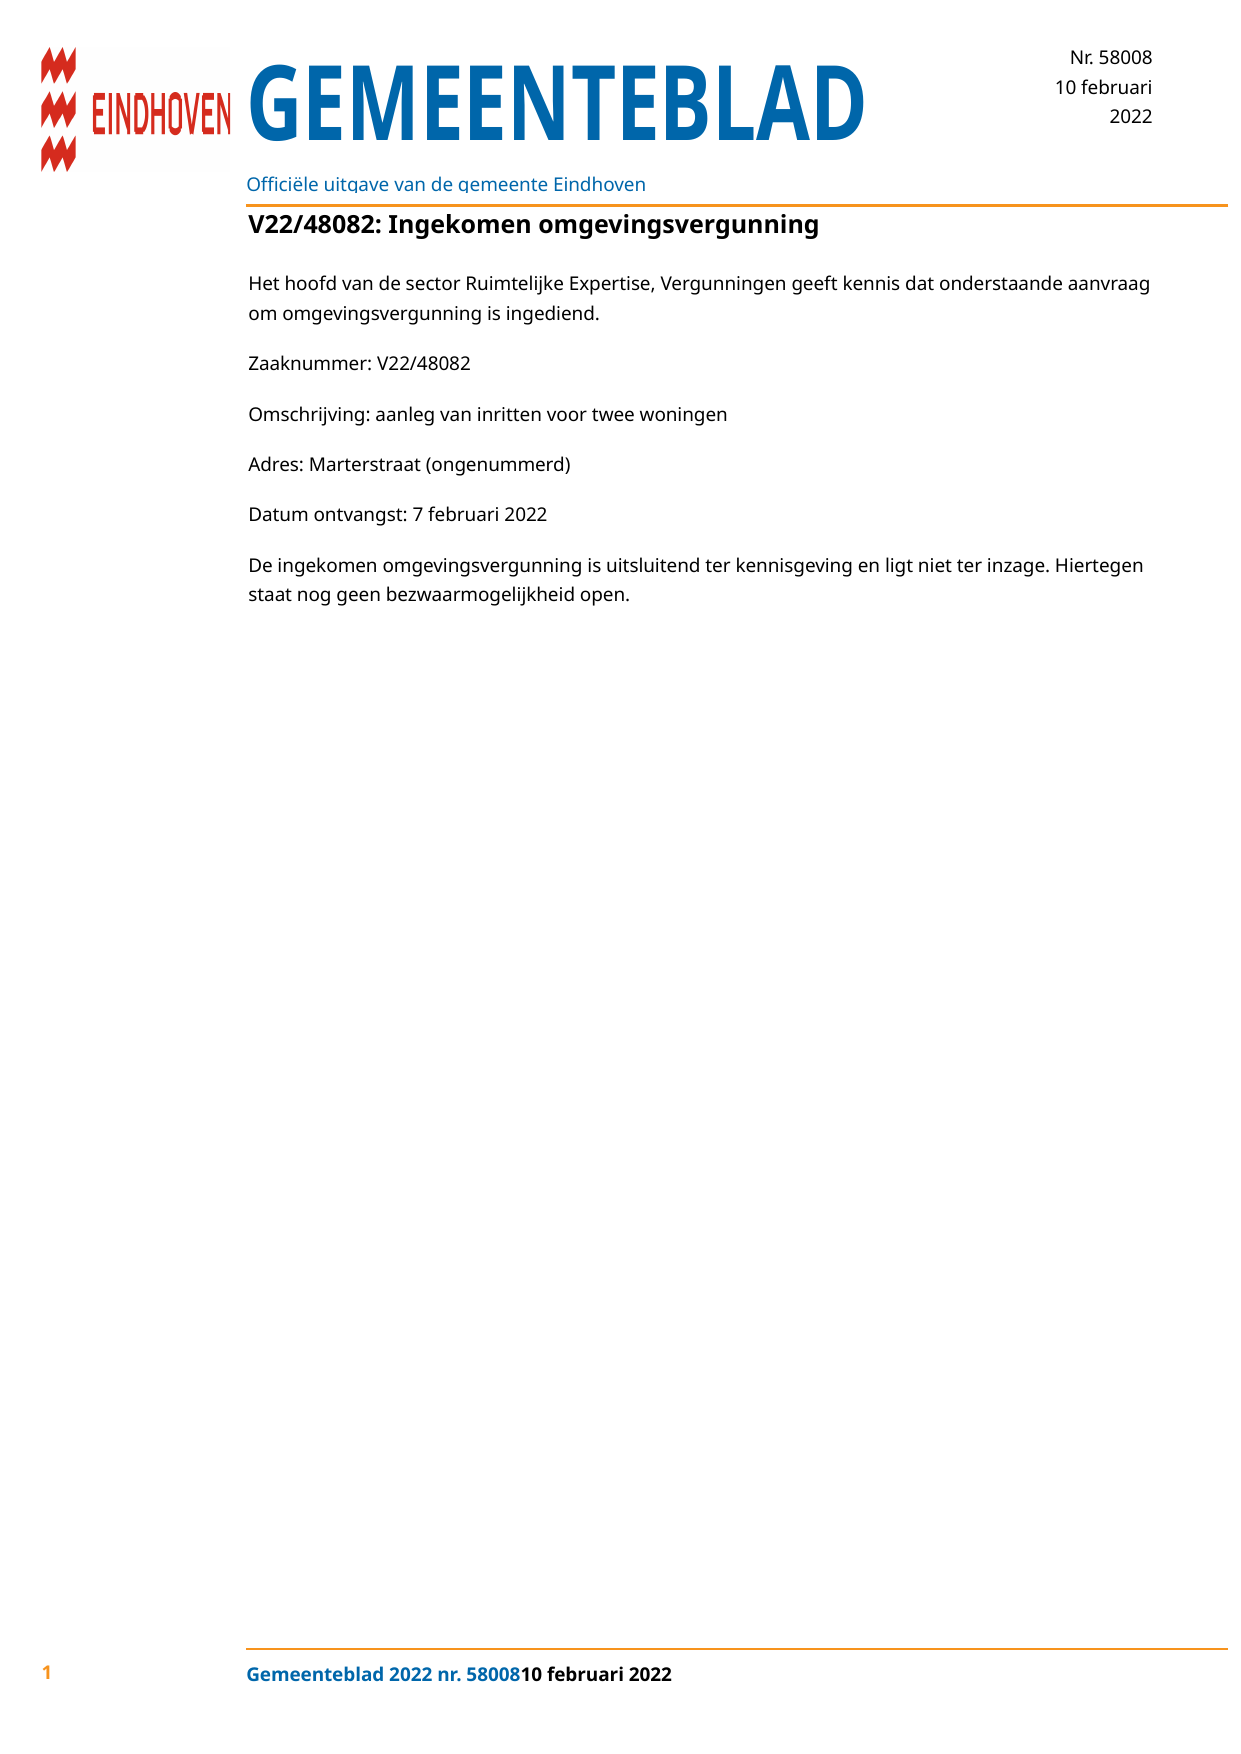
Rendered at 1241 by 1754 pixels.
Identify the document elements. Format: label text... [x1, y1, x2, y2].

text Omschrijving: aanleg van inritten voor twee woningen [248, 401, 1152, 426]
text Zaaknummer: V22/48082 [248, 350, 1152, 376]
text V22/48082: Ingekomen omgevingsvergunning [248, 207, 1152, 241]
text De ingekomen omgevingsvergunning is uitsluitend ter kennisgeving en ligt niet ter inzage. Hiertegen staat nog geen bezwaarmogelijkheid open. [248, 552, 1152, 607]
text Adres: Marterstraat (ongenummerd) [248, 451, 1152, 477]
text Het hoofd van de sector Ruimtelijke Expertise, Vergunningen geeft kennis dat onderstaande aanvraag om omgevingsvergunning is ingediend. [248, 270, 1152, 326]
picture [41, 47, 231, 172]
text Datum ontvangst: 7 februari 2022 [248, 502, 1152, 527]
